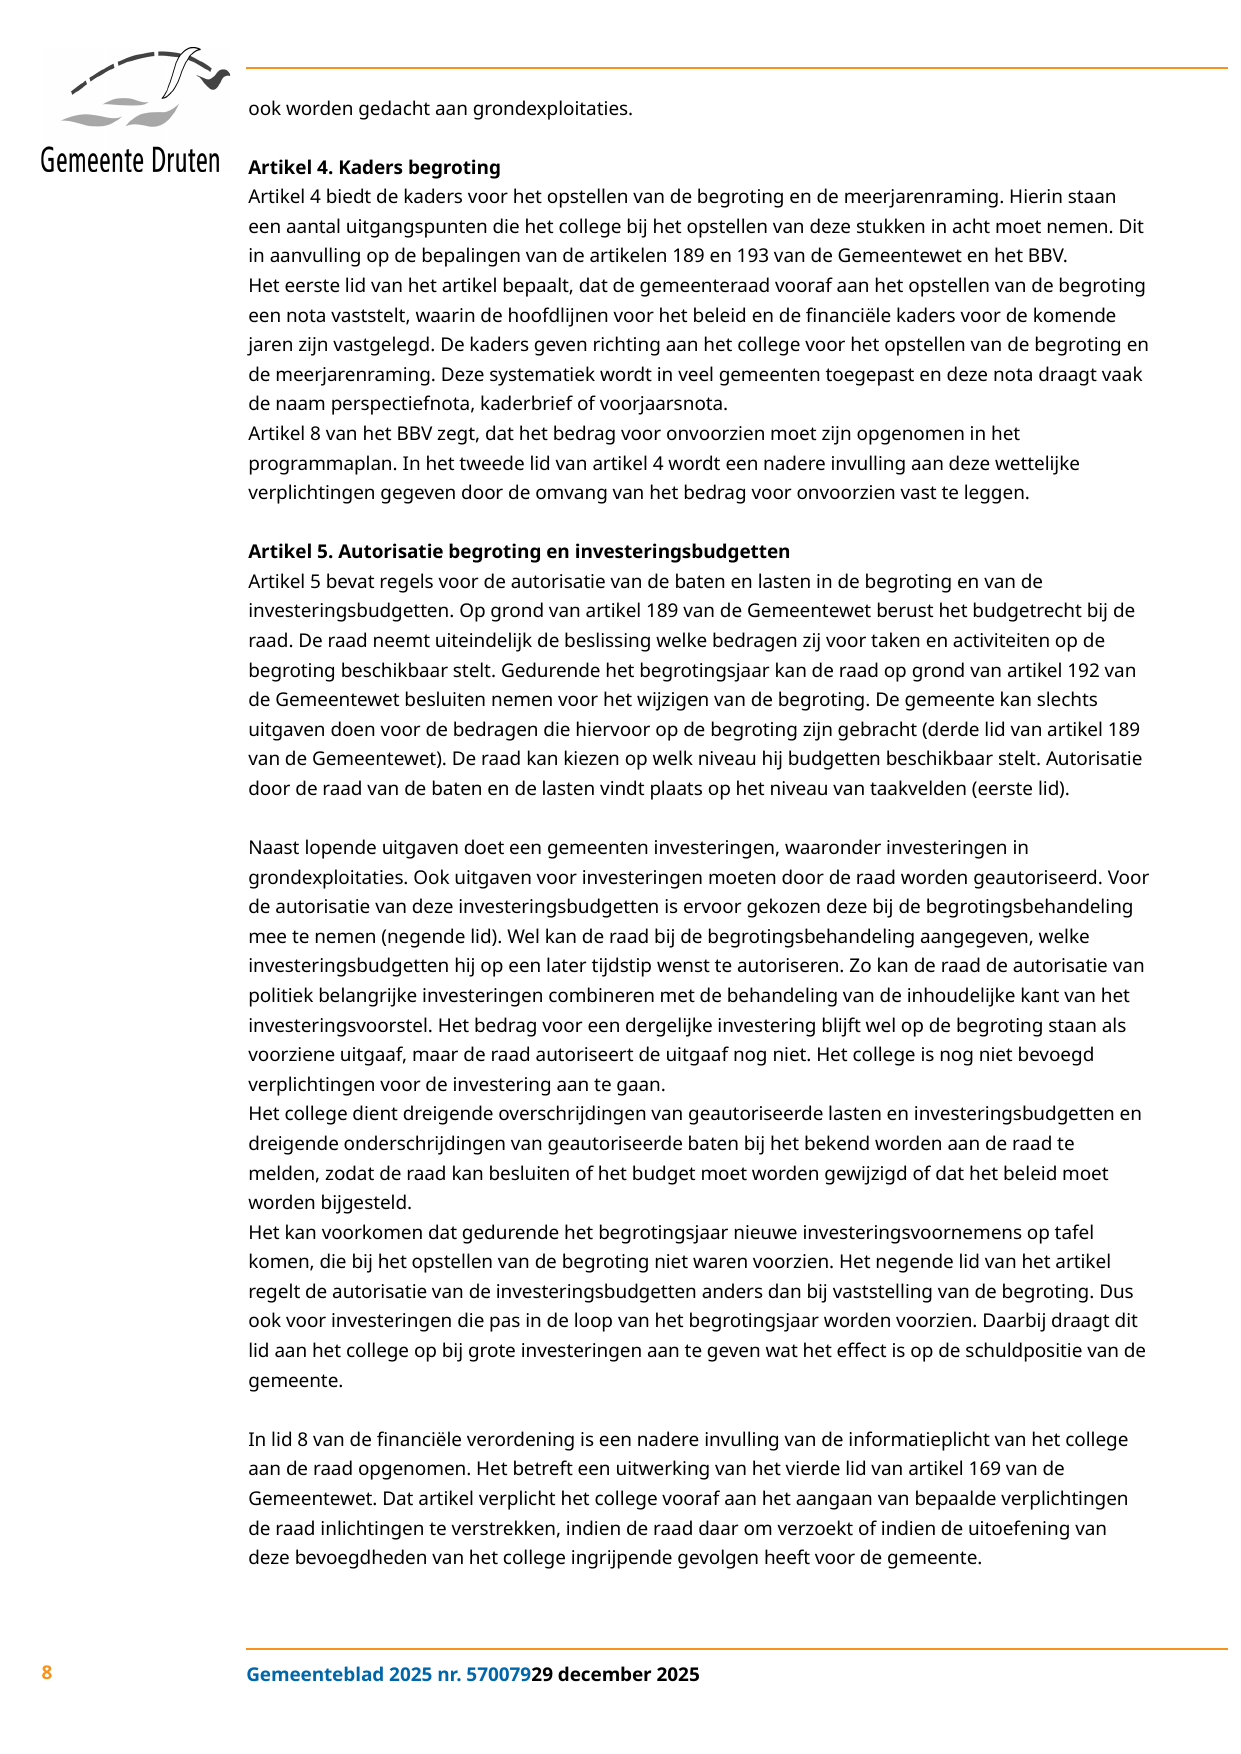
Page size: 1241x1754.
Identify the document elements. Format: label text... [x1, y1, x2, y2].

text Het eerste lid van het artikel bepaalt, dat de gemeenteraad vooraf aan het opstellen van de begroting een nota vaststelt, waarin de hoofdlijnen voor het beleid en de financiële kaders voor de komende jaren zijn vastgelegd. De kaders geven richting aan het college voor het opstellen van de begroting en de meerjarenraming. Deze systematiek wordt in veel gemeenten toegepast en deze nota draagt vaak de naam perspectiefnota, kaderbrief of voorjaarsnota. [248, 272, 1152, 416]
picture [41, 47, 231, 172]
text Het kan voorkomen dat gedurende het begrotingsjaar nieuwe investeringsvoornemens op tafel komen, die bij het opstellen van de begroting niet waren voorzien. Het negende lid van het artikel regelt de autorisatie van de investeringsbudgetten anders dan bij vaststelling van de begroting. Dus ook voor investeringen die pas in de loop van het begrotingsjaar worden voorzien. Daarbij draagt dit lid aan het college op bij grote investeringen aan te geven wat het effect is op de schuldpositie van de gemeente. [248, 1219, 1152, 1393]
text In lid 8 van de financiële verordening is een nadere invulling van de informatieplicht van het college aan de raad opgenomen. Het betreft een uitwerking van het vierde lid van artikel 169 van de Gemeentewet. Dat artikel verplicht het college vooraf aan het aangaan van bepaalde verplichtingen de raad inlichtingen te verstrekken, indien de raad daar om verzoekt of indien de uitoefening van deze bevoegdheden van het college ingrijpende gevolgen heeft voor de gemeente. [248, 1426, 1152, 1570]
text Naast lopende uitgaven doet een gemeenten investeringen, waaronder investeringen in grondexploitaties. Ook uitgaven voor investeringen moeten door de raad worden geautoriseerd. Voor de autorisatie van deze investeringsbudgetten is ervoor gekozen deze bij de begrotingsbehandeling mee te nemen (negende lid). Wel kan de raad bij de begrotingsbehandeling aangegeven, welke investeringsbudgetten hij op een later tijdstip wenst te autoriseren. Zo kan de raad de autorisatie van politiek belangrijke investeringen combineren met de behandeling van de inhoudelijke kant van het investeringsvoorstel. Het bedrag voor een dergelijke investering blijft wel op de begroting staan als voorziene uitgaaf, maar de raad autoriseert de uitgaaf nog niet. Het college is nog niet bevoegd verplichtingen voor de investering aan te gaan. [248, 834, 1152, 1097]
text Artikel 4. Kaders begroting [248, 154, 1152, 180]
text ook worden gedacht aan grondexploitaties. [248, 95, 1152, 121]
text Het college dient dreigende overschrijdingen van geautoriseerde lasten en investeringsbudgetten en dreigende onderschrijdingen van geautoriseerde baten bij het bekend worden aan de raad te melden, zodat de raad kan besluiten of het budget moet worden gewijzigd of dat het beleid moet worden bijgesteld. [248, 1101, 1152, 1215]
text Artikel 4 biedt de kaders voor het opstellen van de begroting en de meerjarenraming. Hierin staan een aantal uitgangspunten die het college bij het opstellen van deze stukken in acht moet nemen. Dit in aanvulling op de bepalingen van de artikelen 189 en 193 van de Gemeentewet en het BBV. [248, 183, 1152, 268]
text Artikel 5. Autorisatie begroting en investeringsbudgetten [248, 538, 1152, 564]
text Artikel 5 bevat regels voor de autorisatie van de baten en lasten in de begroting en van de investeringsbudgetten. Op grond van artikel 189 van de Gemeentewet berust het budgetrecht bij de raad. De raad neemt uiteindelijk de beslissing welke bedragen zij voor taken en activiteiten op de begroting beschikbaar stelt. Gedurende het begrotingsjaar kan de raad op grond van artikel 192 van de Gemeentewet besluiten nemen voor het wijzigen van de begroting. De gemeente kan slechts uitgaven doen voor de bedragen die hiervoor op de begroting zijn gebracht (derde lid van artikel 189 van de Gemeentewet). De raad kan kiezen op welk niveau hij budgetten beschikbaar stelt. Autorisatie door de raad van de baten en de lasten vindt plaats op het niveau van taakvelden (eerste lid). [248, 568, 1152, 801]
text Artikel 8 van het BBV zegt, dat het bedrag voor onvoorzien moet zijn opgenomen in het programmaplan. In het tweede lid van artikel 4 wordt een nadere invulling aan deze wettelijke verplichtingen gegeven door de omvang van het bedrag voor onvoorzien vast te leggen. [248, 420, 1152, 505]
